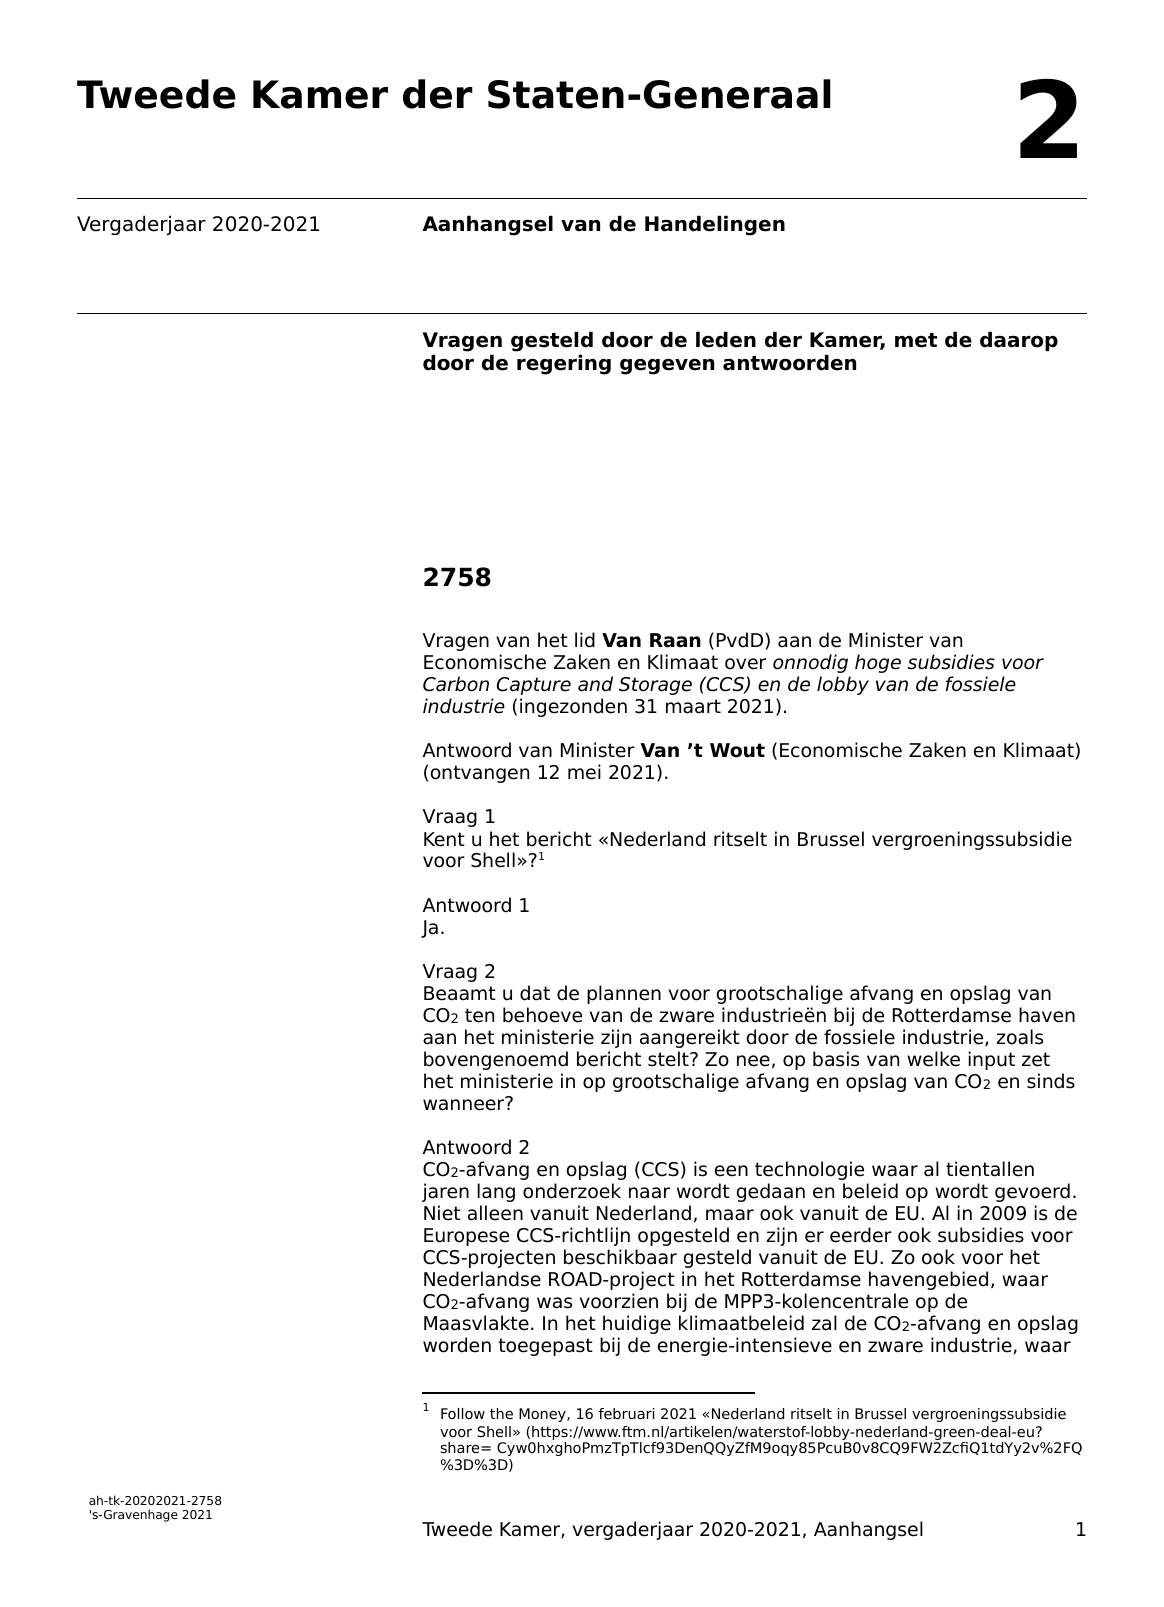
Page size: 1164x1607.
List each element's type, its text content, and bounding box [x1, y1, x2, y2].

text Ja. [422, 917, 1087, 938]
text 's-Gravenhage 2021 [88, 1508, 323, 1522]
table_header Tweede Kamer der Staten-Generaal [77, 59, 886, 198]
table_cell Vergaderjaar 2020-2021 [77, 199, 422, 313]
text Vraag 2 [422, 961, 1087, 983]
text CO2-afvang en opslag (CCS) is een technologie waar al tientallen jaren lang onderzoek naar wordt gedaan en beleid op wordt gevoerd. Niet alleen vanuit Nederland, maar ook vanuit de EU. Al in 2009 is de Europese CCS-richtlijn opgesteld en zijn er eerder ook subsidies voor CCS-projecten beschikbaar gesteld vanuit de EU. Zo ook voor het Nederlandse ROAD-project in het Rotterdamse havengebied, waar CO2-afvang was voorzien bij de MPP3-kolencentrale op de Maasvlakte. In het huidige klimaatbeleid zal de CO2-afvang en opslag worden toegepast bij de energie-intensieve en zware industrie, waar [422, 1159, 1087, 1357]
text Antwoord van Minister Van ’t Wout (Economische Zaken en Klimaat) (ontvangen 12 mei 2021). [422, 740, 1087, 784]
text Kent u het bericht «Nederland ritselt in Brussel vergroeningssubsidie voor Shell»? [422, 828, 1087, 872]
text ah-tk-20202021-2758 [88, 1494, 323, 1508]
table_header 2 [886, 59, 1087, 198]
table_cell Aanhangsel van de Handelingen [422, 199, 1087, 313]
table_cell [77, 314, 422, 375]
text Vraag 1 [422, 806, 1087, 828]
text 2758 [422, 563, 1087, 592]
text Antwoord 1 [422, 894, 1087, 917]
text Beaamt u dat de plannen voor grootschalige afvang en opslag van CO2 ten behoeve van de zware industrieën bij de Rotterdamse haven aan het ministerie zijn aangereikt door de fossiele industrie, zoals bovengenoemd bericht stelt? Zo nee, op basis van welke input zet het ministerie in op grootschalige afvang en opslag van CO2 en sinds wanneer? [422, 983, 1087, 1114]
text Vragen van het lid Van Raan (PvdD) aan de Minister van Economische Zaken en Klimaat over onnodig hoge subsidies voor Carbon Capture and Storage (CCS) en de lobby van de fossiele industrie (ingezonden 31 maart 2021). [422, 630, 1087, 718]
text Antwoord 2 [422, 1137, 1087, 1159]
table_cell Vragen gesteld door de leden der Kamer, met de daarop door de regering gegeven antwoorden [422, 314, 1087, 375]
text Follow the Money, 16 februari 2021 «Nederland ritselt in Brussel vergroeningssubsidie voor Shell» (https://www.ftm.nl/artikelen/waterstof-lobby-nederland-green-deal-eu?share= Cyw0hxghoPmzTpTlcf93DenQQyZfM9oqy85PcuB0v8CQ9FW2ZcfiQ1tdYy2v%2FQ%3D%3D) [422, 1402, 1087, 1474]
